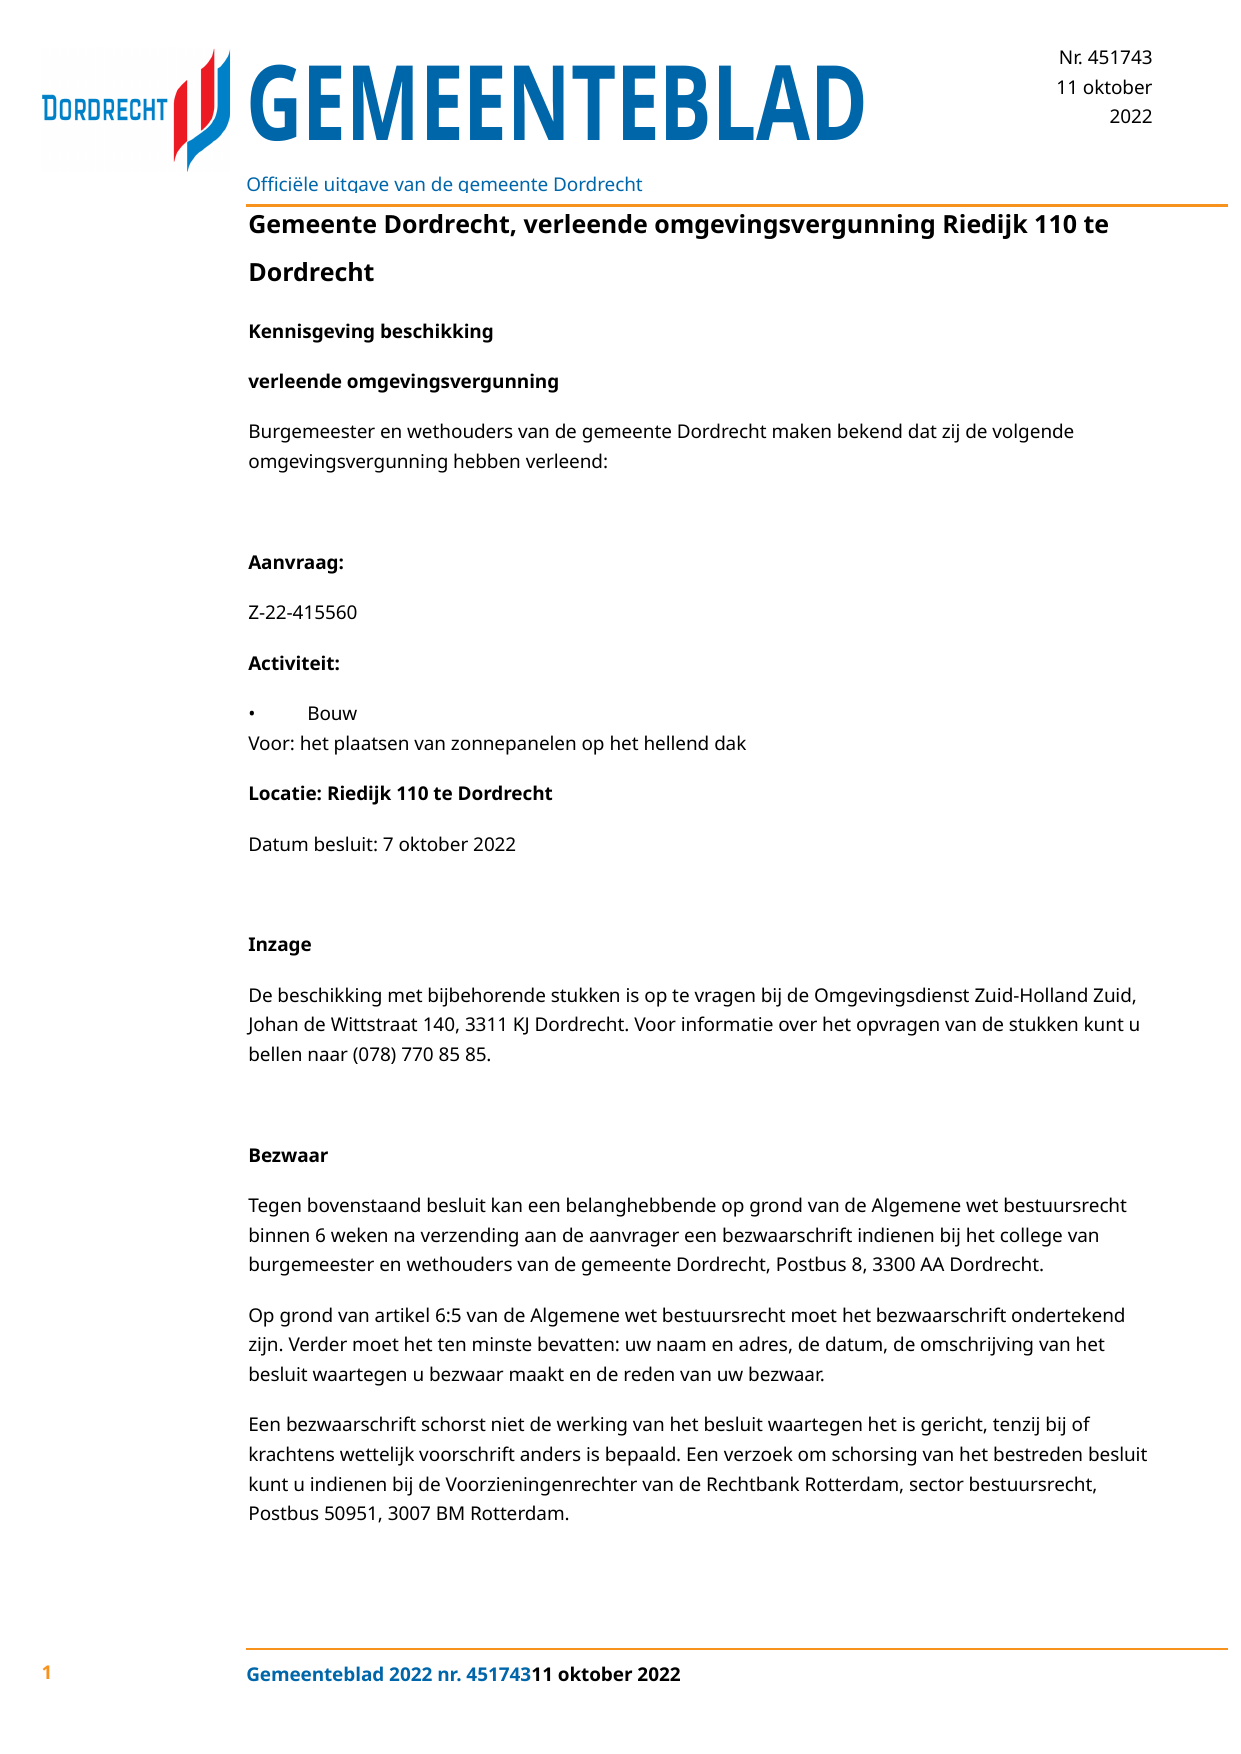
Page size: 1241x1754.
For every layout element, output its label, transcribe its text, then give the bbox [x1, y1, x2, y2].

text Z-22-415560 [248, 599, 1152, 625]
list Bouw [248, 700, 1152, 726]
text Aanvraag: [248, 549, 1152, 575]
text Activiteit: [248, 650, 1152, 676]
text Burgemeester en wethouders van de gemeente Dordrecht maken bekend dat zij de volgende omgevingsvergunning hebben verleend: [248, 419, 1152, 474]
text Voor: het plaatsen van zonnepanelen op het hellend dak [248, 730, 1152, 756]
text Tegen bovenstaand besluit kan een belanghebbende op grond van de Algemene wet bestuursrecht binnen 6 weken na verzending aan de aanvrager een bezwaarschrift indienen bij het college van burgemeester en wethouders van de gemeente Dordrecht, Postbus 8, 3300 AA Dordrecht. [248, 1192, 1152, 1277]
text Datum besluit: 7 oktober 2022 [248, 831, 1152, 857]
text Een bezwaarschrift schorst niet de werking van het besluit waartegen het is gericht, tenzij bij of krachtens wettelijk voorschrift anders is bepaald. Een verzoek om schorsing van het bestreden besluit kunt u indienen bij de Voorzieningenrechter van de Rechtbank Rotterdam, sector bestuursrecht, Postbus 50951, 3007 BM Rotterdam. [248, 1412, 1152, 1526]
text Op grond van artikel 6:5 van de Algemene wet bestuursrecht moet het bezwaarschrift ondertekend zijn. Verder moet het ten minste bevatten: uw naam en adres, de datum, de omschrijving van het besluit waartegen u bezwaar maakt en de reden van uw bezwaar. [248, 1302, 1152, 1387]
text Kennisgeving beschikking [248, 318, 1152, 344]
text Inzage [248, 932, 1152, 957]
text Bezwaar [248, 1142, 1152, 1168]
text De beschikking met bijbehorende stukken is op te vragen bij de Omgevingsdienst Zuid-Holland Zuid, Johan de Wittstraat 140, 3311 KJ Dordrecht. Voor informatie over het opvragen van de stukken kunt u bellen naar (078) 770 85 85. [248, 982, 1152, 1067]
text verleende omgevingsvergunning [248, 368, 1152, 394]
text Gemeente Dordrecht, verleende omgevingsvergunning Riedijk 110 te Dordrecht [248, 207, 1152, 288]
picture [41, 47, 231, 172]
text Locatie: Riedijk 110 te Dordrecht [248, 780, 1152, 806]
